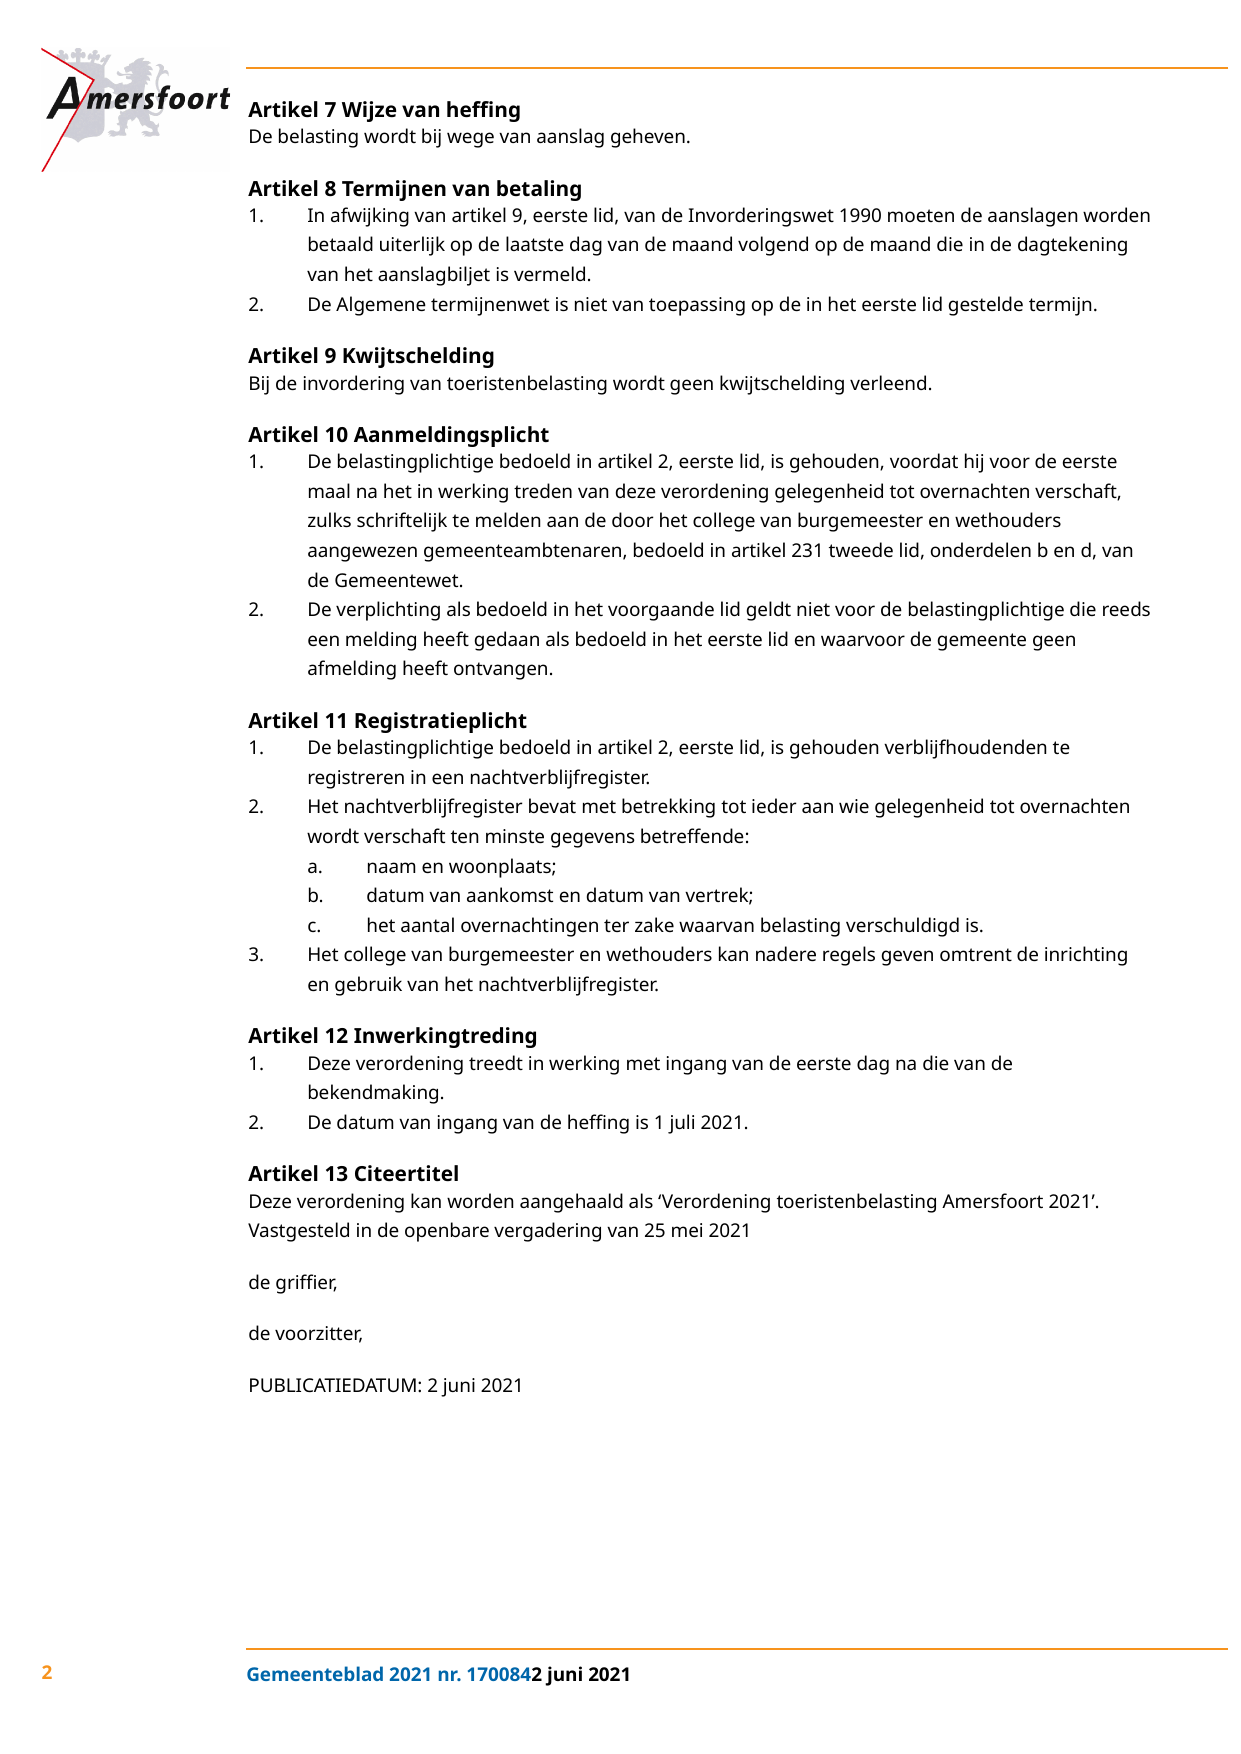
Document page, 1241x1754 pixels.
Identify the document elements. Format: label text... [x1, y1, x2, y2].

text Artikel 13 Citeertitel [248, 1159, 1152, 1188]
text Artikel 10 Aanmeldingsplicht [248, 420, 1152, 448]
list De datum van ingang van de heffing is 1 juli 2021. [248, 1109, 1152, 1135]
list De Algemene termijnenwet is niet van toepassing op de in het eerste lid gestelde termijn. [248, 291, 1152, 317]
text Artikel 11 Registratieplicht [248, 706, 1152, 734]
text de voorzitter, [248, 1321, 1152, 1346]
list De belastingplichtige bedoeld in artikel 2, eerste lid, is gehouden, voordat hij voor de eerste maal na het in werking treden van deze verordening gelegenheid tot overnachten verschaft, zulks schriftelijk te melden aan de door het college van burgemeester en wethouders aangewezen gemeenteambtenaren, bedoeld in artikel 231 tweede lid, onderdelen b en d, van de Gemeentewet. [248, 448, 1152, 593]
list De belastingplichtige bedoeld in artikel 2, eerste lid, is gehouden verblijfhoudenden te registreren in een nachtverblijfregister. [248, 734, 1152, 790]
text Vastgesteld in de openbare vergadering van 25 mei 2021 [248, 1218, 1152, 1243]
text Deze verordening kan worden aangehaald als ‘Verordening toeristenbelasting Amersfoort 2021’. [248, 1188, 1152, 1214]
list Deze verordening treedt in werking met ingang van de eerste dag na die van de bekendmaking. [248, 1050, 1152, 1105]
list het aantal overnachtingen ter zake waarvan belasting verschuldigd is. [307, 912, 1152, 938]
text De belasting wordt bij wege van aanslag geheven. [248, 123, 1152, 149]
text PUBLICATIEDATUM: 2 juni 2021 [248, 1372, 1152, 1398]
picture [41, 47, 231, 172]
text de griffier, [248, 1269, 1152, 1295]
list Het nachtverblijfregister bevat met betrekking tot ieder aan wie gelegenheid tot overnachten wordt verschaft ten minste gegevens betreffende: [248, 794, 1152, 849]
text Artikel 7 Wijze van heffing [248, 95, 1152, 123]
list In afwijking van artikel 9, eerste lid, van de Invorderingswet 1990 moeten de aanslagen worden betaald uiterlijk op de laatste dag van de maand volgend op de maand die in de dagtekening van het aanslagbiljet is vermeld. [248, 202, 1152, 287]
list datum van aankomst en datum van vertrek; [307, 882, 1152, 908]
text Artikel 9 Kwijtschelding [248, 341, 1152, 370]
text Artikel 12 Inwerkingtreding [248, 1022, 1152, 1050]
list naam en woonplaats; [307, 853, 1152, 878]
list Het college van burgemeester en wethouders kan nadere regels geven omtrent de inrichting en gebruik van het nachtverblijfregister. [248, 942, 1152, 997]
list De verplichting als bedoeld in het voorgaande lid geldt niet voor de belastingplichtige die reeds een melding heeft gedaan als bedoeld in het eerste lid en waarvoor de gemeente geen afmelding heeft ontvangen. [248, 596, 1152, 681]
text Artikel 8 Termijnen van betaling [248, 174, 1152, 202]
text Bij de invordering van toeristenbelasting wordt geen kwijtschelding verleend. [248, 370, 1152, 395]
